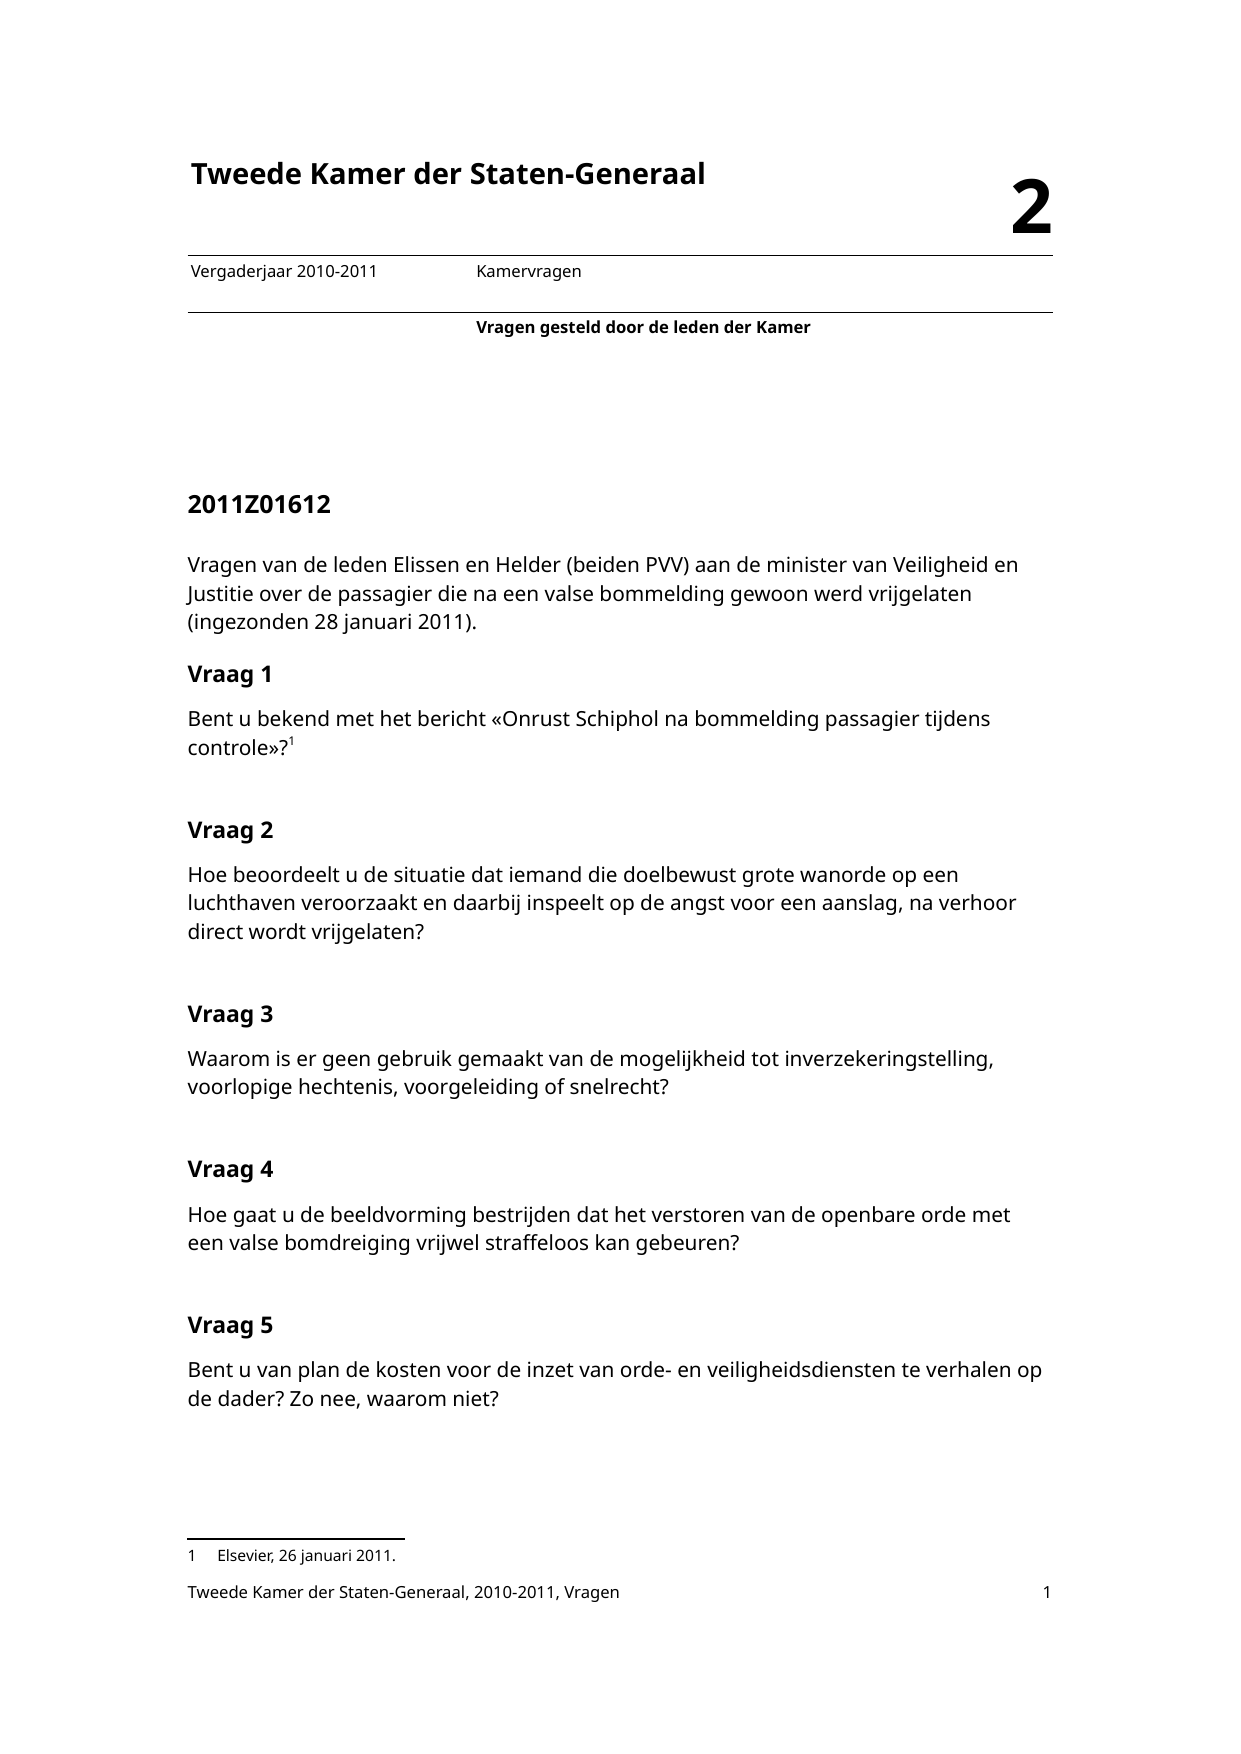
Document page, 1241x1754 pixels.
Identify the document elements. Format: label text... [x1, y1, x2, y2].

text Hoe gaat u de beeldvorming bestrijden dat het verstoren van de openbare orde met een valse bomdreiging vrijwel straffeloos kan gebeuren? [187, 1200, 1053, 1257]
text Waarom is er geen gebruik gemaakt van de mogelijkheid tot inverzekeringstelling, voorlopige hechtenis, voorgeleiding of snelrecht? [187, 1044, 1053, 1101]
table_cell Vragen gesteld door de leden der Kamer [473, 313, 1053, 339]
text 2011Z01612 [187, 487, 1053, 521]
text Hoe beoordeelt u de situatie dat iemand die doelbewust grote wanorde op een luchthaven veroorzaakt en daarbij inspeelt op de angst voor een aanslag, na verhoor direct wordt vrijgelaten? [187, 860, 1053, 945]
text Bent u van plan de kosten voor de inzet van orde- en veiligheidsdiensten te verhalen op de dader? Zo nee, waarom niet? [187, 1355, 1053, 1412]
table_cell [188, 313, 473, 339]
table_header 2 [880, 150, 1053, 255]
table_cell Vergaderjaar 2010-2011 [188, 256, 473, 312]
text Bent u bekend met het bericht «Onrust Schiphol na bommelding passagier tijdens controle»? [187, 704, 1053, 761]
text Elsevier, 26 januari 2011. [187, 1538, 1053, 1566]
text Vragen van de leden Elissen en Helder (beiden PVV) aan de minister van Veiligheid en Justitie over de passagier die na een valse bommelding gewoon werd vrijgelaten (ingezonden 28 januari 2011). [187, 550, 1053, 636]
subtitle Vraag 3 [187, 998, 1053, 1029]
table_cell Kamervragen [473, 256, 1053, 312]
subtitle Vraag 1 [187, 658, 1053, 689]
subtitle Vraag 2 [187, 814, 1053, 845]
subtitle Vraag 4 [187, 1153, 1053, 1185]
subtitle Vraag 5 [187, 1309, 1053, 1340]
table_header Tweede Kamer der Staten-Generaal [188, 150, 879, 255]
